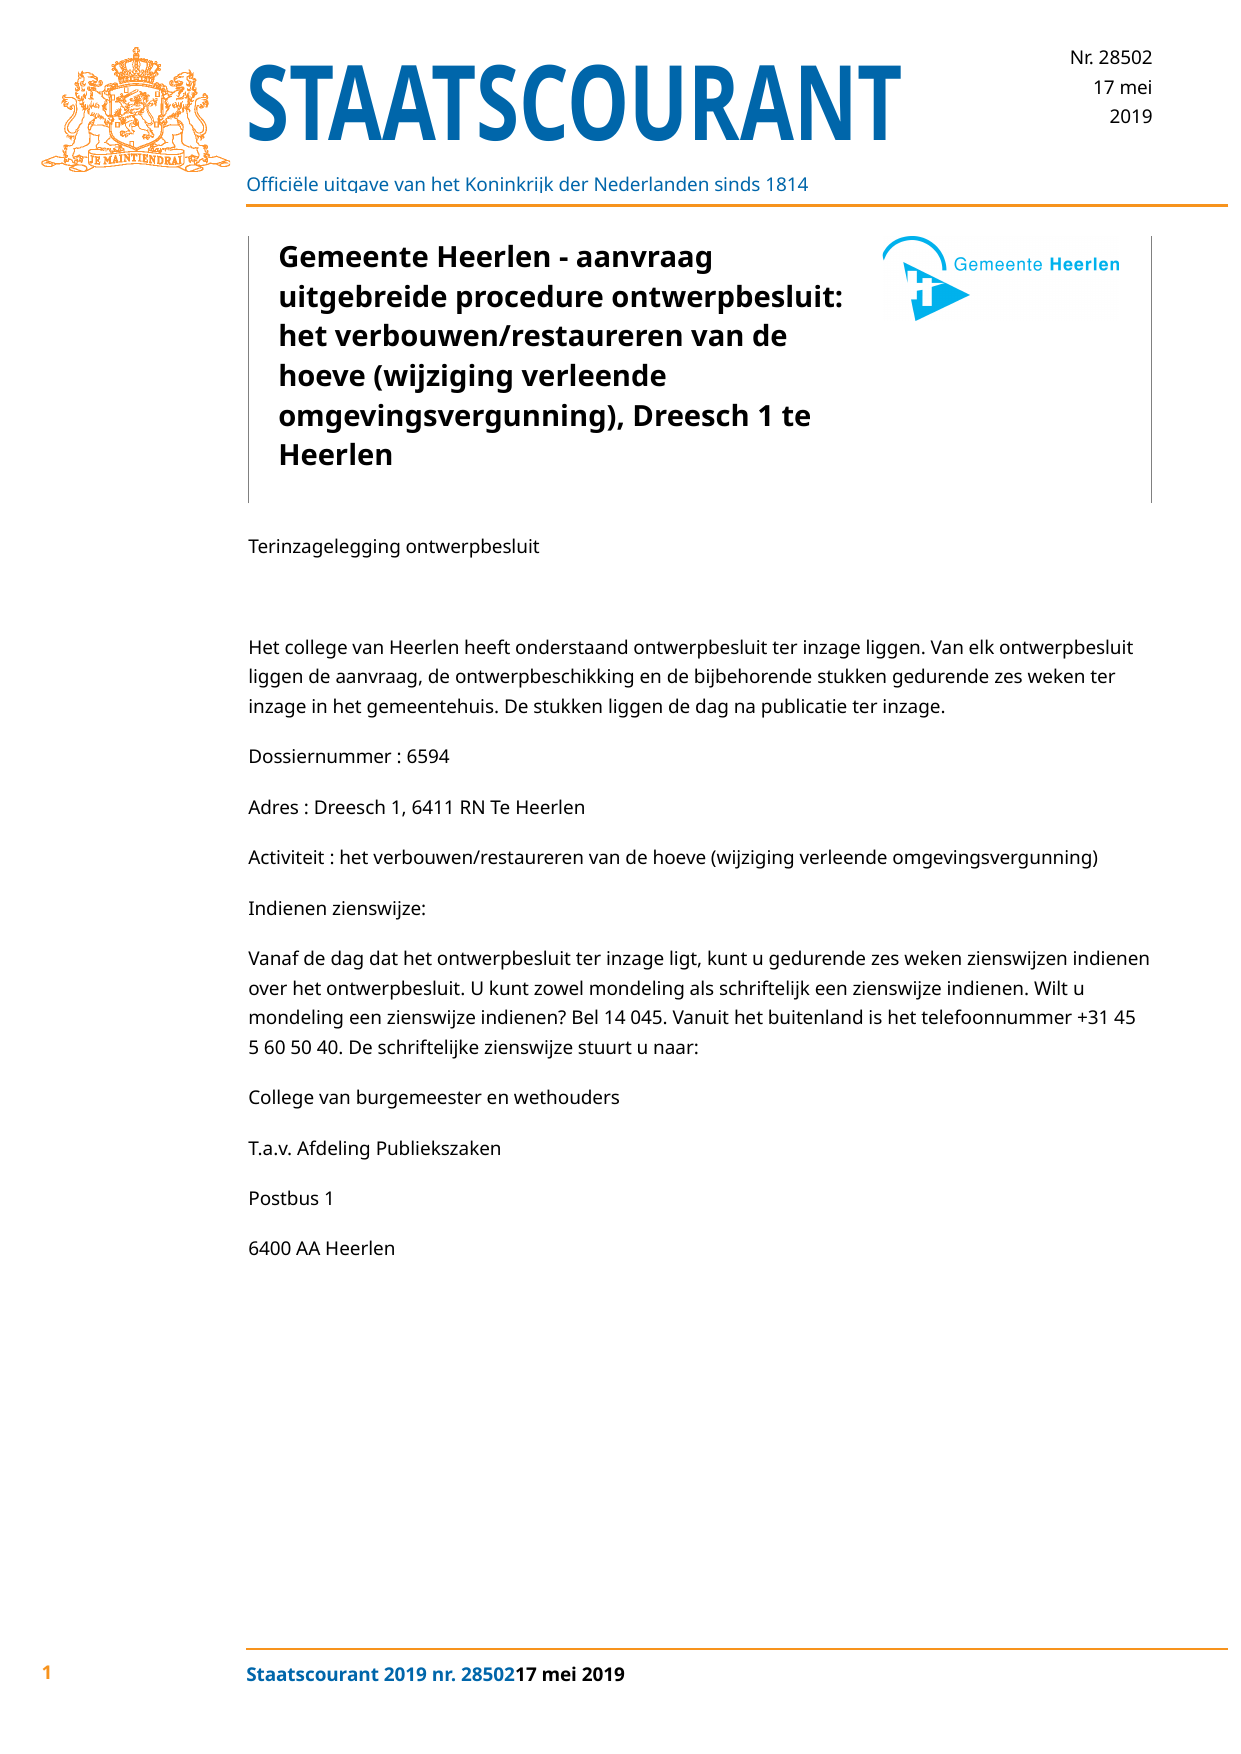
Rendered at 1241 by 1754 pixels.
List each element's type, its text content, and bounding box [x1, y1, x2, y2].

text T.a.v. Afdeling Publiekszaken [248, 1135, 1152, 1160]
picture [41, 47, 231, 172]
text Het college van Heerlen heeft onderstaand ontwerpbesluit ter inzage liggen. Van elk ontwerpbesluit liggen de aanvraag, de ontwerpbeschikking en de bijbehorende stukken gedurende zes weken ter inzage in het gemeentehuis. De stukken liggen de dag na publicatie ter inzage. [248, 634, 1152, 719]
picture [882, 236, 1119, 321]
table_header Gemeente Heerlen - aanvraag uitgebreide procedure ontwerpbesluit: het verbouwen/restaureren van de hoeve (wijziging verleende omgevingsvergunning), Dreesch 1 te Heerlen [249, 236, 850, 503]
text Vanaf de dag dat het ontwerpbesluit ter inzage ligt, kunt u gedurende zes weken zienswijzen indienen over het ontwerpbesluit. U kunt zowel mondeling als schriftelijk een zienswijze indienen. Wilt u mondeling een zienswijze indienen? Bel 14 045. Vanuit het buitenland is het telefoonnummer +31 45 5 60 50 40. De schriftelijke zienswijze stuurt u naar: [248, 945, 1152, 1059]
text Terinzagelegging ontwerpbesluit [248, 533, 1152, 559]
text Adres : Dreesch 1, 6411 RN Te Heerlen [248, 794, 1152, 819]
text Indienen zienswijze: [248, 895, 1152, 920]
text College van burgemeester en wethouders [248, 1084, 1152, 1110]
text Dossiernummer : 6594 [248, 743, 1152, 769]
picture [882, 236, 903, 252]
text 6400 AA Heerlen [248, 1236, 1152, 1261]
text Activiteit : het verbouwen/restaureren van de hoeve (wijziging verleende omgevingsvergunning) [248, 844, 1152, 870]
table_header [850, 236, 1151, 503]
text Postbus 1 [248, 1185, 1152, 1211]
